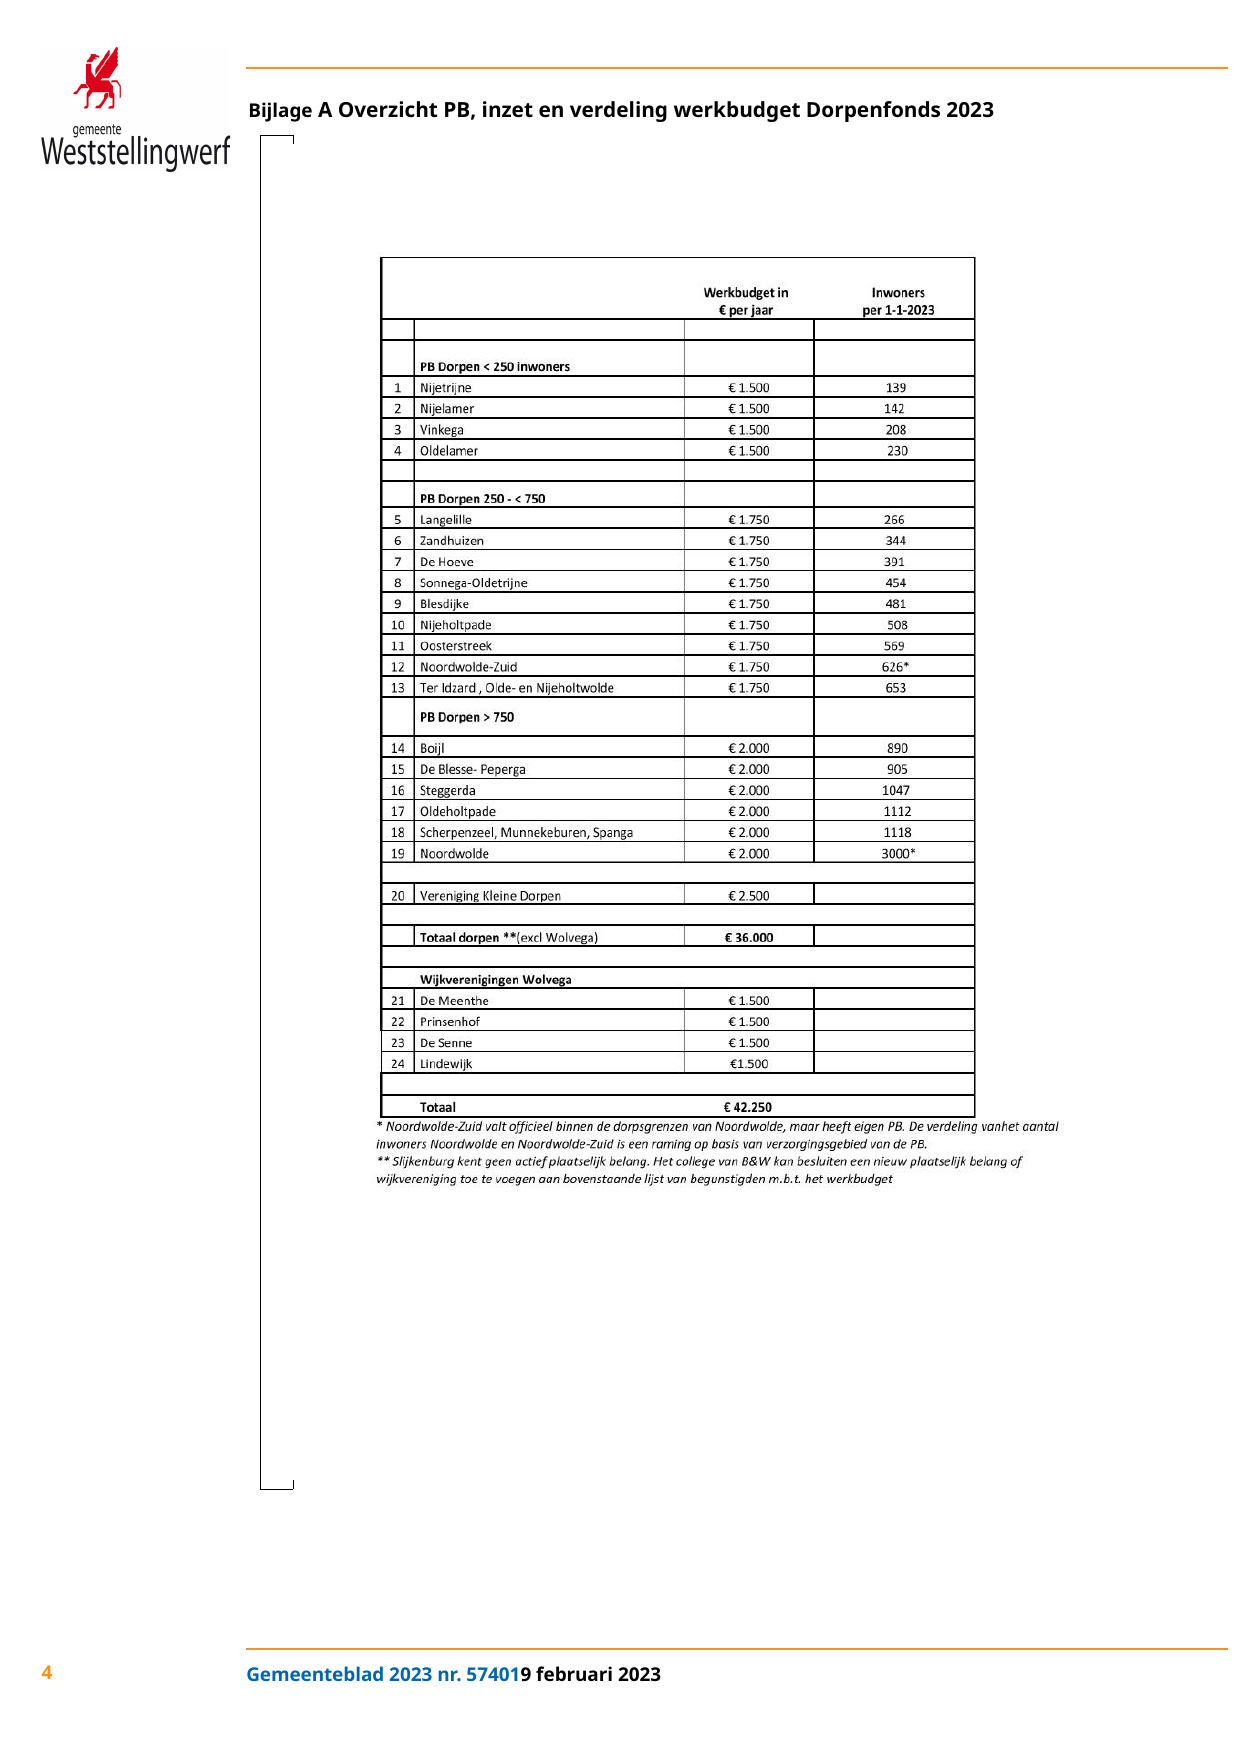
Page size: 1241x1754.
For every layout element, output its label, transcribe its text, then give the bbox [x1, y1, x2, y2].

picture [268, 144, 1173, 1480]
text Bijlage A Overzicht PB, inzet en verdeling werkbudget Dorpenfonds 2023 [248, 95, 1152, 123]
picture [41, 47, 231, 172]
